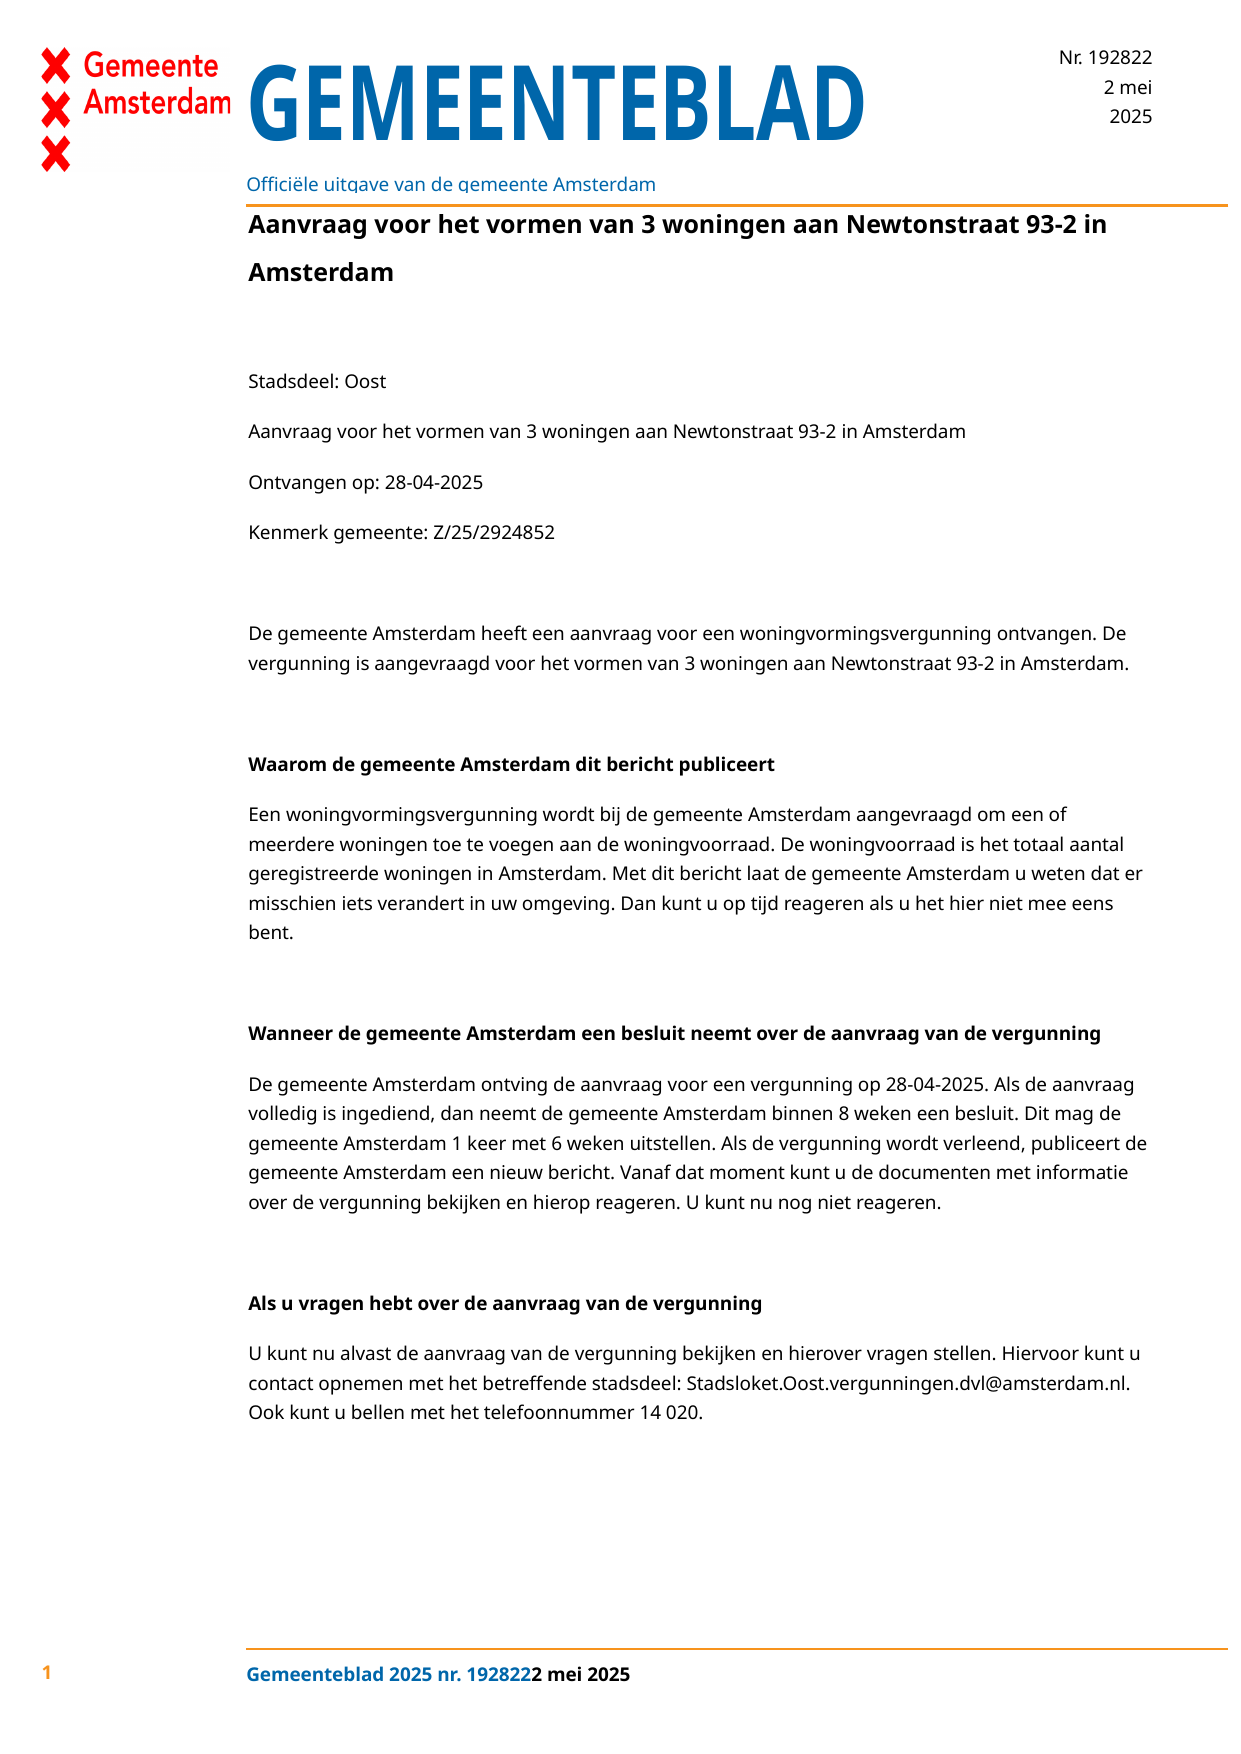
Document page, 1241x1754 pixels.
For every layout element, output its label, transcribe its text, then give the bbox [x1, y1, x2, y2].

text Aanvraag voor het vormen van 3 woningen aan Newtonstraat 93-2 in Amsterdam [248, 419, 1152, 444]
text Als u vragen hebt over de aanvraag van de vergunning [248, 1290, 1152, 1316]
text Stadsdeel: Oost [248, 368, 1152, 394]
text Aanvraag voor het vormen van 3 woningen aan Newtonstraat 93-2 in Amsterdam [248, 207, 1152, 288]
text De gemeente Amsterdam heeft een aanvraag voor een woningvormingsvergunning ontvangen. De vergunning is aangevraagd voor het vormen van 3 woningen aan Newtonstraat 93-2 in Amsterdam. [248, 620, 1152, 676]
text Ontvangen op: 28-04-2025 [248, 469, 1152, 495]
text Kenmerk gemeente: Z/25/2924852 [248, 519, 1152, 545]
text Een woningvormingsvergunning wordt bij de gemeente Amsterdam aangevraagd om een of meerdere woningen toe te voegen aan de woningvoorraad. De woningvoorraad is het totaal aantal geregistreerde woningen in Amsterdam. Met dit bericht laat de gemeente Amsterdam u weten dat er misschien iets verandert in uw omgeving. Dan kunt u op tijd reageren als u het hier niet mee eens bent. [248, 801, 1152, 945]
text U kunt nu alvast de aanvraag van de vergunning bekijken en hierover vragen stellen. Hiervoor kunt u contact opnemen met het betreffende stadsdeel: Stadsloket.Oost.vergunningen.dvl@amsterdam.nl. Ook kunt u bellen met het telefoonnummer 14 020. [248, 1340, 1152, 1425]
text De gemeente Amsterdam ontving de aanvraag voor een vergunning op 28-04-2025. Als de aanvraag volledig is ingediend, dan neemt de gemeente Amsterdam binnen 8 weken een besluit. Dit mag de gemeente Amsterdam 1 keer met 6 weken uitstellen. Als de vergunning wordt verleend, publiceert de gemeente Amsterdam een nieuw bericht. Vanaf dat moment kunt u de documenten met informatie over de vergunning bekijken en hierop reageren. U kunt nu nog niet reageren. [248, 1071, 1152, 1215]
text Wanneer de gemeente Amsterdam een besluit neemt over de aanvraag van de vergunning [248, 1020, 1152, 1046]
picture [41, 47, 231, 172]
text Waarom de gemeente Amsterdam dit bericht publiceert [248, 751, 1152, 777]
